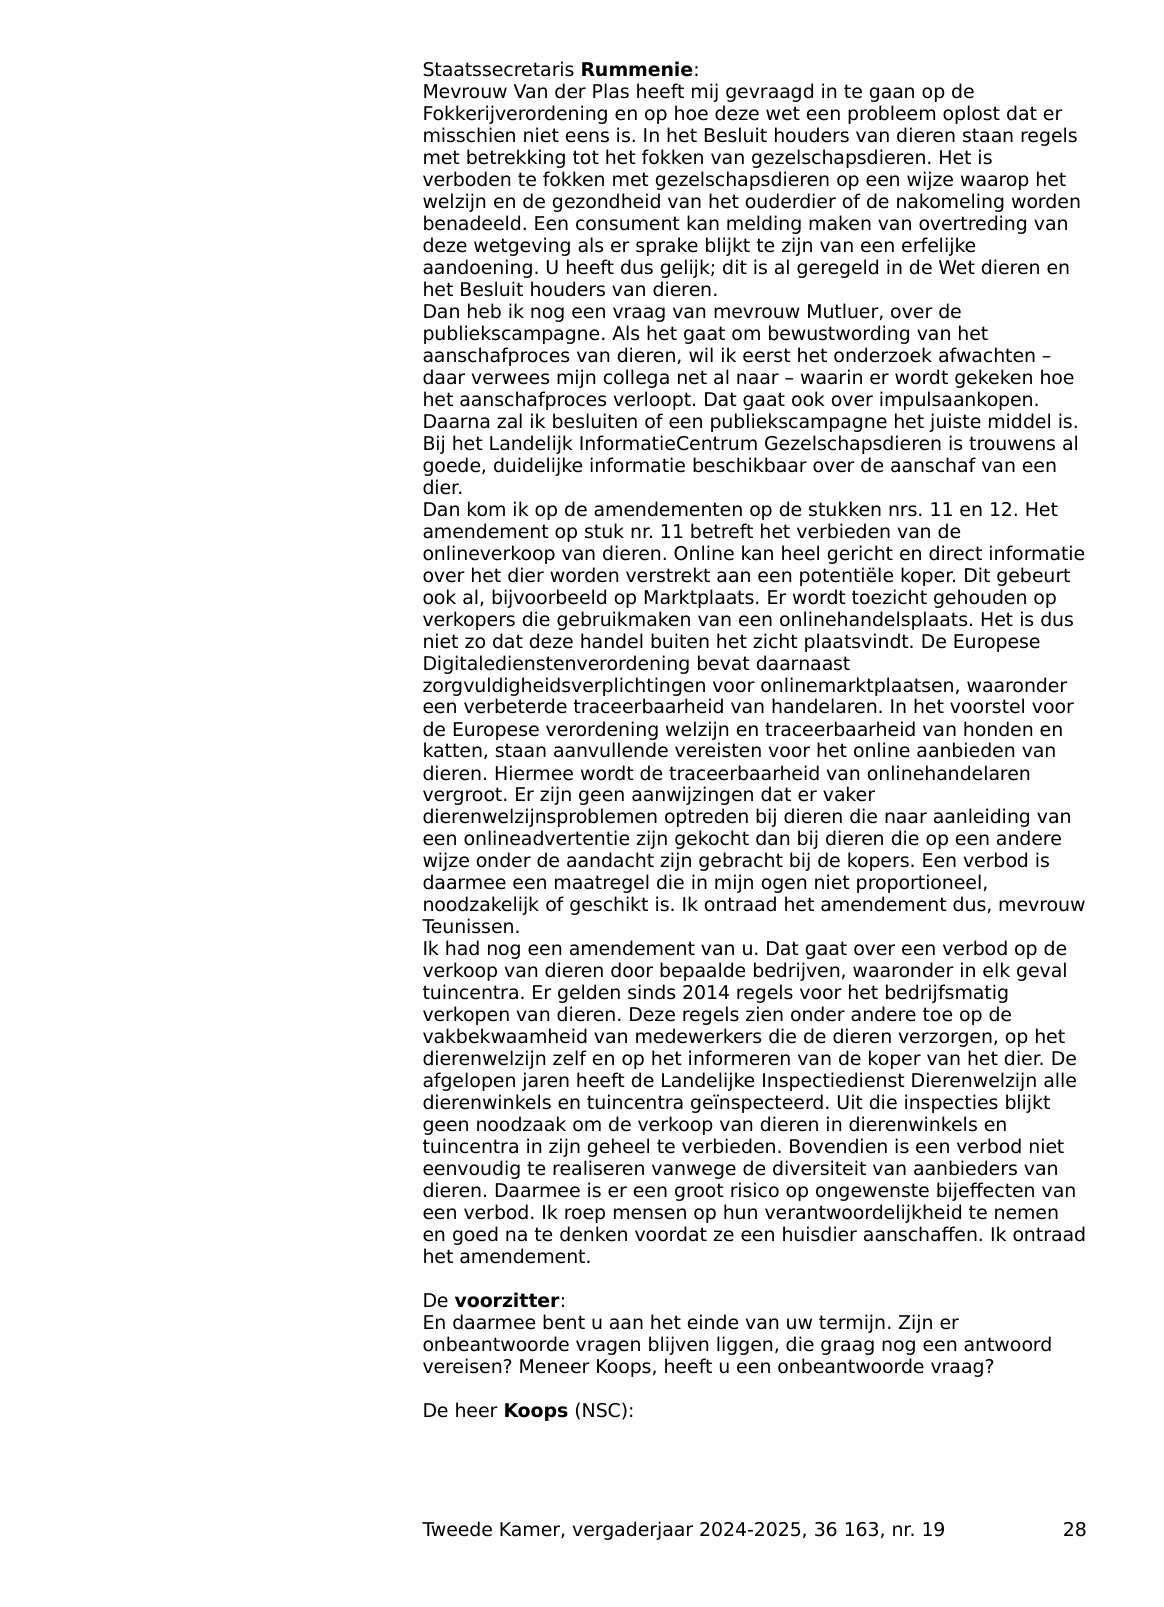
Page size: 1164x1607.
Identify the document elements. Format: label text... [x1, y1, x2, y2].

text De heer Koops (NSC): [422, 1400, 1087, 1422]
text Dan heb ik nog een vraag van mevrouw Mutluer, over de publiekscampagne. Als het gaat om bewustwording van het aanschafproces van dieren, wil ik eerst het onderzoek afwachten – daar verwees mijn collega net al naar – waarin er wordt gekeken hoe het aanschafproces verloopt. Dat gaat ook over impulsaankopen. Daarna zal ik besluiten of een publiekscampagne het juiste middel is. Bij het Landelijk InformatieCentrum Gezelschapsdieren is trouwens al goede, duidelijke informatie beschikbaar over de aanschaf van een dier. [422, 301, 1087, 499]
text De voorzitter: [422, 1290, 1087, 1312]
text En daarmee bent u aan het einde van uw termijn. Zijn er onbeantwoorde vragen blijven liggen, die graag nog een antwoord vereisen? Meneer Koops, heeft u een onbeantwoorde vraag? [422, 1312, 1087, 1378]
text Mevrouw Van der Plas heeft mij gevraagd in te gaan op de Fokkerijverordening en op hoe deze wet een probleem oplost dat er misschien niet eens is. In het Besluit houders van dieren staan regels met betrekking tot het fokken van gezelschapsdieren. Het is verboden te fokken met gezelschapsdieren op een wijze waarop het welzijn en de gezondheid van het ouderdier of de nakomeling worden benadeeld. Een consument kan melding maken van overtreding van deze wetgeving als er sprake blijkt te zijn van een erfelijke aandoening. U heeft dus gelijk; dit is al geregeld in de Wet dieren en het Besluit houders van dieren. [422, 81, 1087, 301]
text Ik had nog een amendement van u. Dat gaat over een verbod op de verkoop van dieren door bepaalde bedrijven, waaronder in elk geval tuincentra. Er gelden sinds 2014 regels voor het bedrijfsmatig verkopen van dieren. Deze regels zien onder andere toe op de vakbekwaamheid van medewerkers die de dieren verzorgen, op het dierenwelzijn zelf en op het informeren van de koper van het dier. De afgelopen jaren heeft de Landelijke Inspectiedienst Dierenwelzijn alle dierenwinkels en tuincentra geïnspecteerd. Uit die inspecties blijkt geen noodzaak om de verkoop van dieren in dierenwinkels en tuincentra in zijn geheel te verbieden. Bovendien is een verbod niet eenvoudig te realiseren vanwege de diversiteit van aanbieders van dieren. Daarmee is er een groot risico op ongewenste bijeffecten van een verbod. Ik roep mensen op hun verantwoordelijkheid te nemen en goed na te denken voordat ze een huisdier aanschaffen. Ik ontraad het amendement. [422, 938, 1087, 1268]
text Dan kom ik op de amendementen op de stukken nrs. 11 en 12. Het amendement op stuk nr. 11 betreft het verbieden van de onlineverkoop van dieren. Online kan heel gericht en direct informatie over het dier worden verstrekt aan een potentiële koper. Dit gebeurt ook al, bijvoorbeeld op Marktplaats. Er wordt toezicht gehouden op verkopers die gebruikmaken van een onlinehandelsplaats. Het is dus niet zo dat deze handel buiten het zicht plaatsvindt. De Europese Digitaledienstenverordening bevat daarnaast zorgvuldigheidsverplichtingen voor onlinemarktplaatsen, waaronder een verbeterde traceerbaarheid van handelaren. In het voorstel voor de Europese verordening welzijn en traceerbaarheid van honden en katten, staan aanvullende vereisten voor het online aanbieden van dieren. Hiermee wordt de traceerbaarheid van onlinehandelaren vergroot. Er zijn geen aanwijzingen dat er vaker dierenwelzijnsproblemen optreden bij dieren die naar aanleiding van een onlineadvertentie zijn gekocht dan bij dieren die op een andere wijze onder de aandacht zijn gebracht bij de kopers. Een verbod is daarmee een maatregel die in mijn ogen niet proportioneel, noodzakelijk of geschikt is. Ik ontraad het amendement dus, mevrouw Teunissen. [422, 499, 1087, 938]
text Staatssecretaris Rummenie: [422, 59, 1087, 81]
